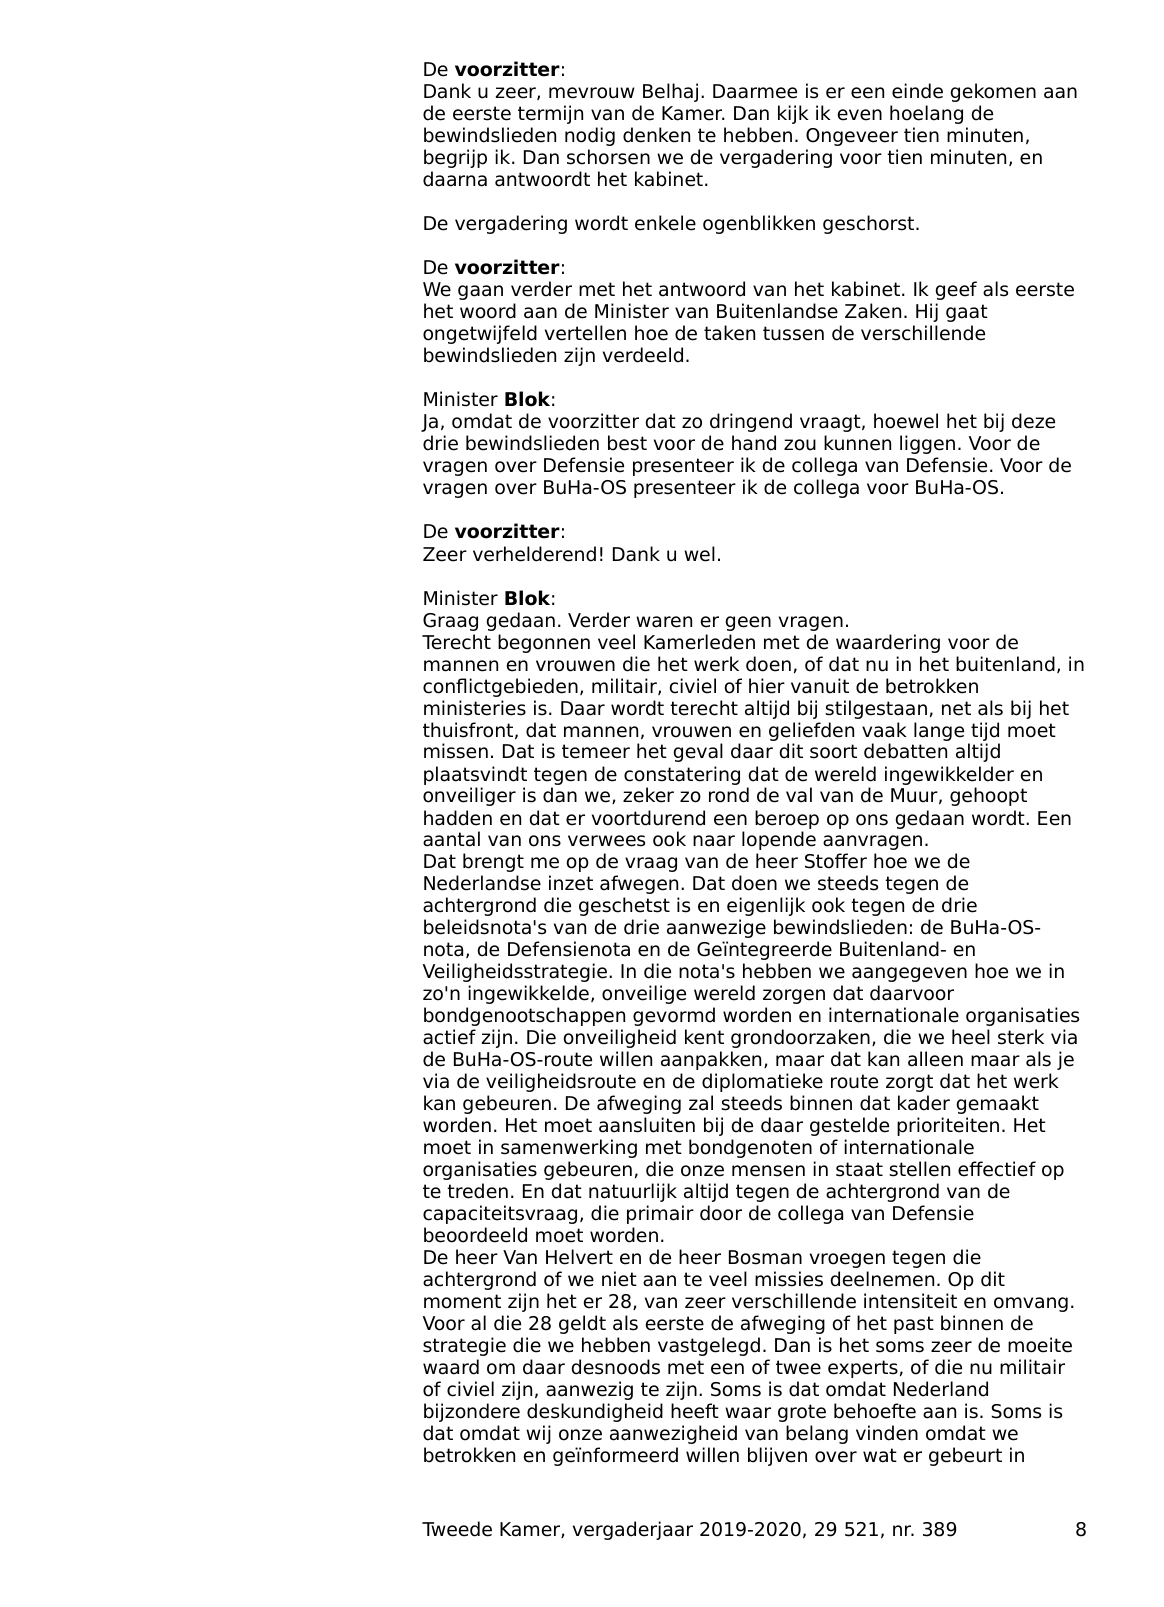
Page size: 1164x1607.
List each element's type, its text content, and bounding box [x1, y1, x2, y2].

text Minister Blok: [422, 588, 1087, 609]
text Ja, omdat de voorzitter dat zo dringend vraagt, hoewel het bij deze drie bewindslieden best voor de hand zou kunnen liggen. Voor de vragen over Defensie presenteer ik de collega van Defensie. Voor de vragen over BuHa-OS presenteer ik de collega voor BuHa-OS. [422, 411, 1087, 499]
text Graag gedaan. Verder waren er geen vragen. [422, 609, 1087, 632]
text Dank u zeer, mevrouw Belhaj. Daarmee is er een einde gekomen aan de eerste termijn van de Kamer. Dan kijk ik even hoelang de bewindslieden nodig denken te hebben. Ongeveer tien minuten, begrijp ik. Dan schorsen we de vergadering voor tien minuten, en daarna antwoordt het kabinet. [422, 81, 1087, 191]
text De vergadering wordt enkele ogenblikken geschorst. [422, 213, 1087, 235]
text De voorzitter: [422, 257, 1087, 279]
text De heer Van Helvert en de heer Bosman vroegen tegen die achtergrond of we niet aan te veel missies deelnemen. Op dit moment zijn het er 28, van zeer verschillende intensiteit en omvang. Voor al die 28 geldt als eerste de afweging of het past binnen de strategie die we hebben vastgelegd. Dan is het soms zeer de moeite waard om daar desnoods met een of twee experts, of die nu militair of civiel zijn, aanwezig te zijn. Soms is dat omdat Nederland bijzondere deskundigheid heeft waar grote behoefte aan is. Soms is dat omdat wij onze aanwezigheid van belang vinden omdat we betrokken en geïnformeerd willen blijven over wat er gebeurt in [422, 1247, 1087, 1467]
text Dat brengt me op de vraag van de heer Stoffer hoe we de Nederlandse inzet afwegen. Dat doen we steeds tegen de achtergrond die geschetst is en eigenlijk ook tegen de drie beleidsnota's van de drie aanwezige bewindslieden: de BuHa-OS-nota, de Defensienota en de Geïntegreerde Buitenland- en Veiligheidsstrategie. In die nota's hebben we aangegeven hoe we in zo'n ingewikkelde, onveilige wereld zorgen dat daarvoor bondgenootschappen gevormd worden en internationale organisaties actief zijn. Die onveiligheid kent grondoorzaken, die we heel sterk via de BuHa-OS-route willen aanpakken, maar dat kan alleen maar als je via de veiligheidsroute en de diplomatieke route zorgt dat het werk kan gebeuren. De afweging zal steeds binnen dat kader gemaakt worden. Het moet aansluiten bij de daar gestelde prioriteiten. Het moet in samenwerking met bondgenoten of internationale organisaties gebeuren, die onze mensen in staat stellen effectief op te treden. En dat natuurlijk altijd tegen de achtergrond van de capaciteitsvraag, die primair door de collega van Defensie beoordeeld moet worden. [422, 851, 1087, 1247]
text Zeer verhelderend! Dank u wel. [422, 543, 1087, 565]
text Terecht begonnen veel Kamerleden met de waardering voor de mannen en vrouwen die het werk doen, of dat nu in het buitenland, in conflictgebieden, militair, civiel of hier vanuit de betrokken ministeries is. Daar wordt terecht altijd bij stilgestaan, net als bij het thuisfront, dat mannen, vrouwen en geliefden vaak lange tijd moet missen. Dat is temeer het geval daar dit soort debatten altijd plaatsvindt tegen de constatering dat de wereld ingewikkelder en onveiliger is dan we, zeker zo rond de val van de Muur, gehoopt hadden en dat er voortdurend een beroep op ons gedaan wordt. Een aantal van ons verwees ook naar lopende aanvragen. [422, 632, 1087, 851]
text We gaan verder met het antwoord van het kabinet. Ik geef als eerste het woord aan de Minister van Buitenlandse Zaken. Hij gaat ongetwijfeld vertellen hoe de taken tussen de verschillende bewindslieden zijn verdeeld. [422, 279, 1087, 367]
text De voorzitter: [422, 59, 1087, 81]
text Minister Blok: [422, 389, 1087, 411]
text De voorzitter: [422, 521, 1087, 543]
